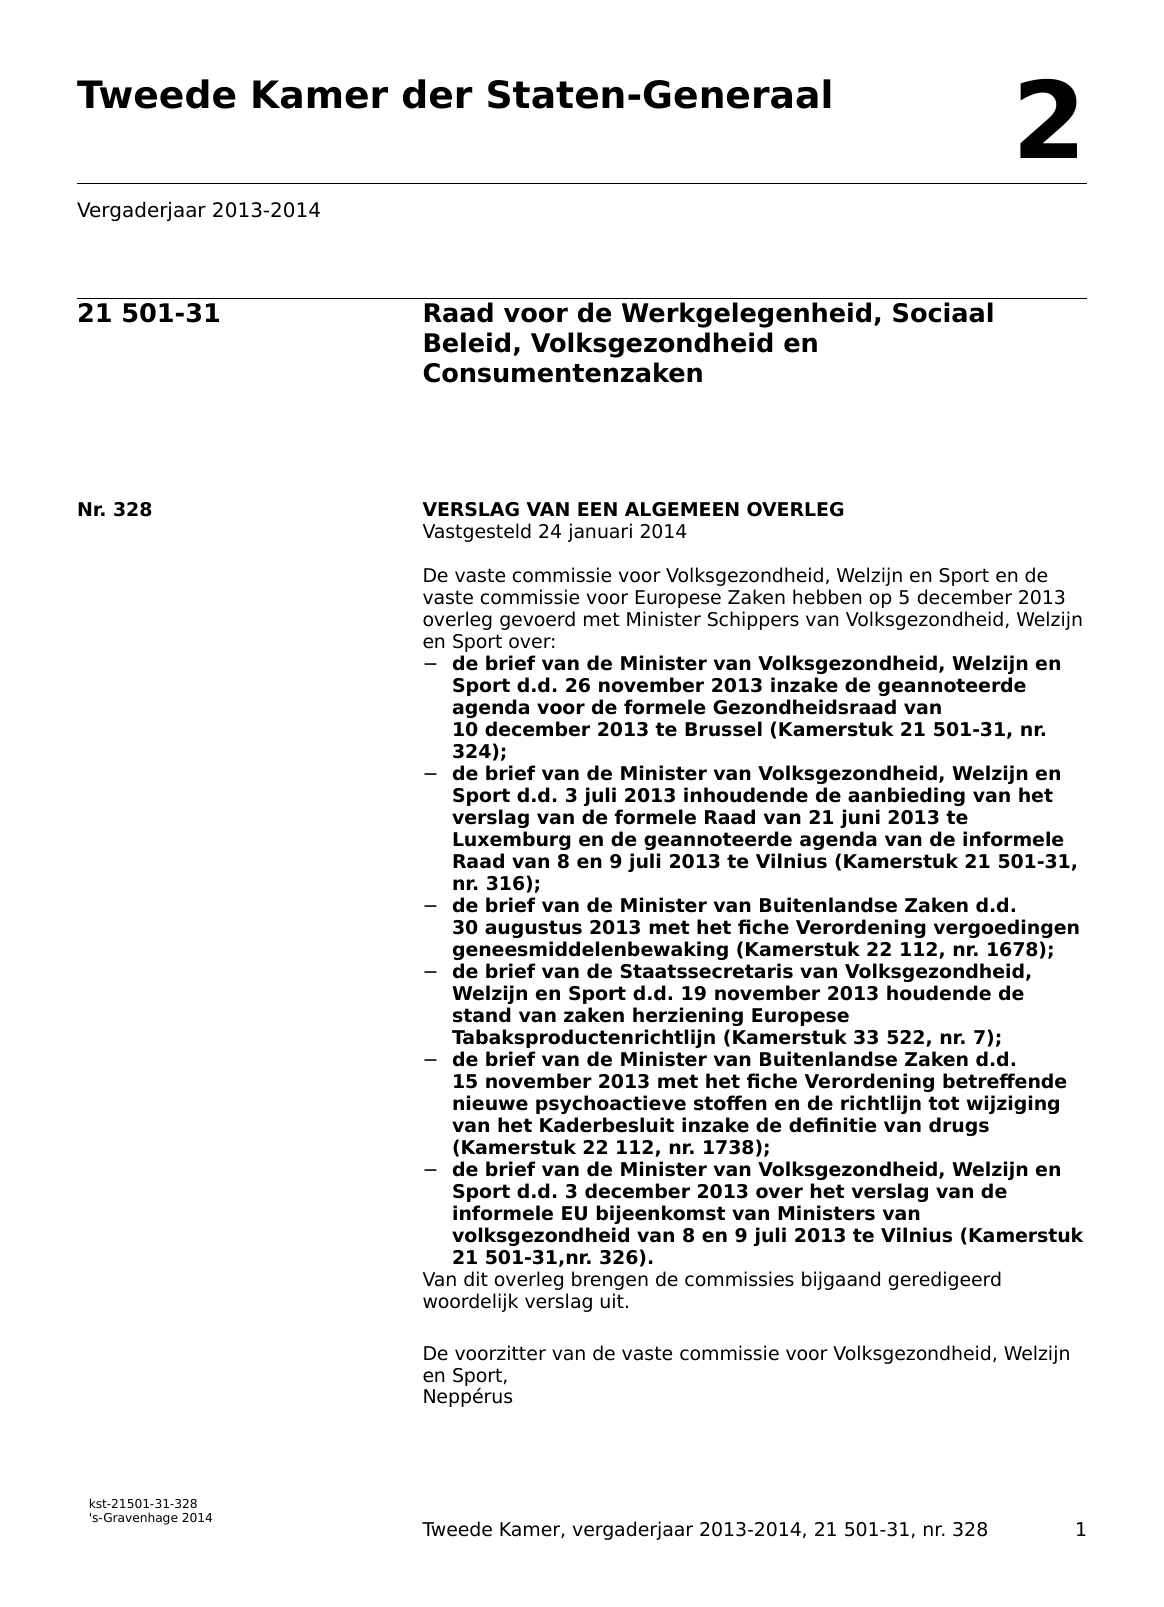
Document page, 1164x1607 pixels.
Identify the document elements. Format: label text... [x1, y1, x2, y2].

text kst-21501-31-328 [88, 1497, 323, 1511]
text − de brief van de Minister van Buitenlandse Zaken d.d. 30 augustus 2013 met het fiche Verordening vergoedingen geneesmiddelenbewaking (Kamerstuk 22 112, nr. 1678); [422, 895, 1087, 961]
text − de brief van de Minister van Volksgezondheid, Welzijn en Sport d.d. 3 juli 2013 inhoudende de aanbieding van het verslag van de formele Raad van 21 juni 2013 te Luxemburg en de geannoteerde agenda van de informele Raad van 8 en 9 juli 2013 te Vilnius (Kamerstuk 21 501-31, nr. 316); [422, 763, 1087, 895]
text − de brief van de Minister van Volksgezondheid, Welzijn en Sport d.d. 26 november 2013 inzake de geannoteerde agenda voor de formele Gezondheidsraad van 10 december 2013 te Brussel (Kamerstuk 21 501-31, nr. 324); [422, 653, 1087, 763]
text − de brief van de Minister van Volksgezondheid, Welzijn en Sport d.d. 3 december 2013 over het verslag van de informele EU bijeenkomst van Ministers van volksgezondheid van 8 en 9 juli 2013 te Vilnius (Kamerstuk 21 501-31,nr. 326). [422, 1159, 1087, 1268]
text 's-Gravenhage 2014 [88, 1511, 323, 1525]
text Van dit overleg brengen de commissies bijgaand geredigeerd woordelijk verslag uit. [422, 1268, 1087, 1312]
text Vastgesteld 24 januari 2014 [422, 521, 1087, 543]
text De voorzitter van de vaste commissie voor Volksgezondheid, Welzijn en Sport, Neppérus [422, 1342, 1087, 1408]
table_cell Vergaderjaar 2013-2014 [77, 184, 1087, 298]
text − de brief van de Minister van Buitenlandse Zaken d.d. 15 november 2013 met het fiche Verordening betreffende nieuwe psychoactieve stoffen en de richtlijn tot wijziging van het Kaderbesluit inzake de definitie van drugs (Kamerstuk 22 112, nr. 1738); [422, 1049, 1087, 1159]
table_header 2 [886, 59, 1087, 183]
subtitle 21 501-31 Raad voor de Werkgelegenheid, Sociaal Beleid, Volksgezondheid en Consumentenzaken [77, 299, 1087, 388]
table_header Tweede Kamer der Staten-Generaal [77, 59, 886, 183]
text − de brief van de Staatssecretaris van Volksgezondheid, Welzijn en Sport d.d. 19 november 2013 houdende de stand van zaken herziening Europese Tabaksproductenrichtlijn (Kamerstuk 33 522, nr. 7); [422, 961, 1087, 1049]
subtitle Nr. 328 VERSLAG VAN EEN ALGEMEEN OVERLEG [77, 499, 1087, 521]
text De vaste commissie voor Volksgezondheid, Welzijn en Sport en de vaste commissie voor Europese Zaken hebben op 5 december 2013 overleg gevoerd met Minister Schippers van Volksgezondheid, Welzijn en Sport over: [422, 565, 1087, 653]
